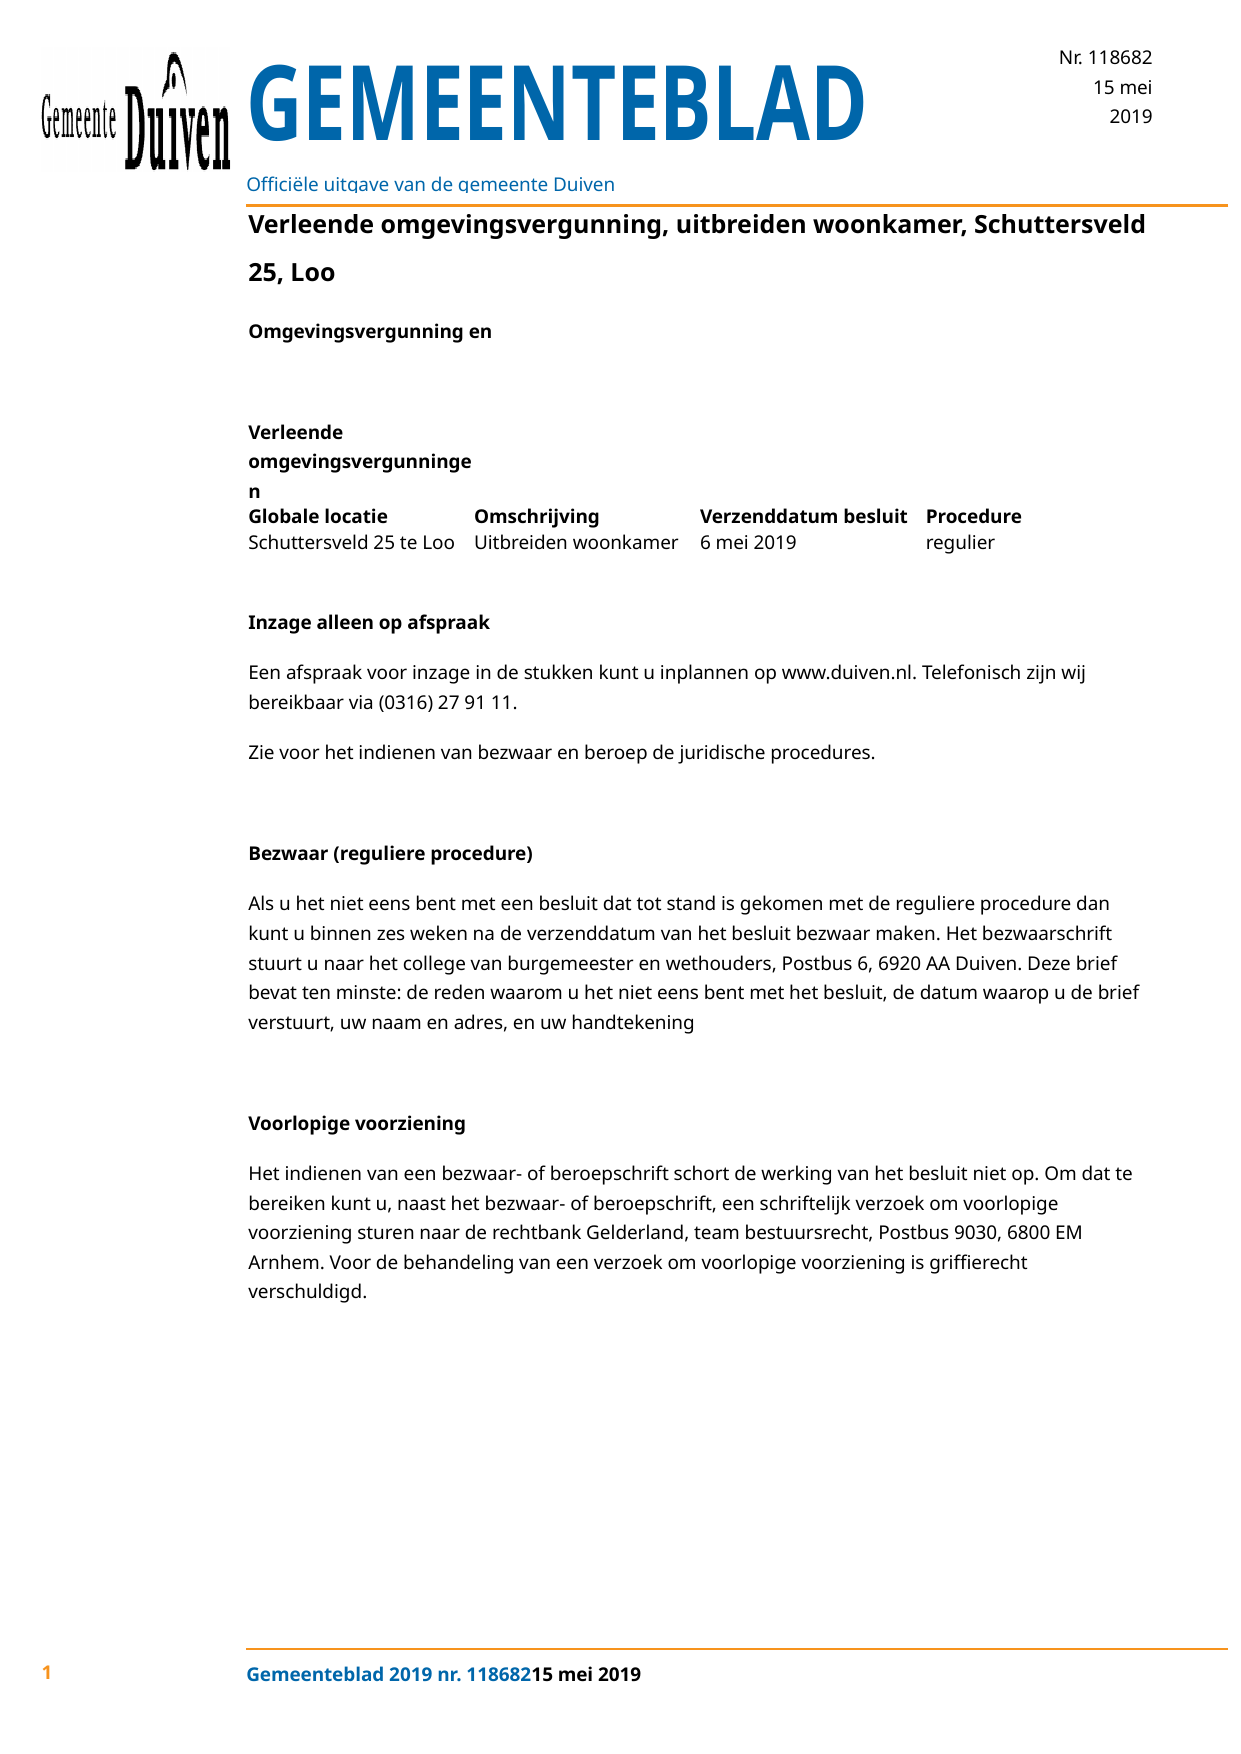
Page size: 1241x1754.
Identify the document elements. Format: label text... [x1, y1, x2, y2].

table_cell Schuttersveld 25 te Loo [248, 530, 474, 555]
text Voorlopige voorziening [248, 1110, 1152, 1135]
text Zie voor het indienen van bezwaar en beroep de juridische procedures. [248, 739, 1152, 765]
table_cell 6 mei 2019 [700, 530, 926, 555]
text Een afspraak voor inzage in de stukken kunt u inplannen op www.duiven.nl. Telefonisch zijn wij bereikbaar via (0316) 27 91 11. [248, 659, 1152, 714]
table_cell Verzenddatum besluit [700, 504, 926, 529]
text Omgevingsvergunning en [248, 318, 1152, 344]
table_cell regulier [926, 530, 1152, 555]
table_cell Globale locatie [248, 504, 474, 529]
table_header Verleende omgevingsvergunningen [248, 419, 474, 504]
text Bezwaar (reguliere procedure) [248, 840, 1152, 866]
text Het indienen van een bezwaar- of beroepschrift schort de werking van het besluit niet op. Om dat te bereiken kunt u, naast het bezwaar- of beroepschrift, een schriftelijk verzoek om voorlopige voorziening sturen naar de rechtbank Gelderland, team bestuursrecht, Postbus 9030, 6800 EM Arnhem. Voor de behandeling van een verzoek om voorlopige voorziening is griffierecht verschuldigd. [248, 1160, 1152, 1304]
text Als u het niet eens bent met een besluit dat tot stand is gekomen met de reguliere procedure dan kunt u binnen zes weken na de verzenddatum van het besluit bezwaar maken. Het bezwaarschrift stuurt u naar het college van burgemeester en wethouders, Postbus 6, 6920 AA Duiven. Deze brief bevat ten minste: de reden waarom u het niet eens bent met het besluit, de datum waarop u de brief verstuurt, uw naam en adres, en uw handtekening [248, 891, 1152, 1034]
table_cell Procedure [926, 504, 1152, 529]
text Inzage alleen op afspraak [248, 609, 1152, 634]
text Verleende omgevingsvergunning, uitbreiden woonkamer, Schuttersveld 25, Loo [248, 207, 1152, 288]
picture [41, 47, 231, 172]
table_cell Uitbreiden woonkamer [474, 530, 700, 555]
table_cell Omschrijving [474, 504, 700, 529]
